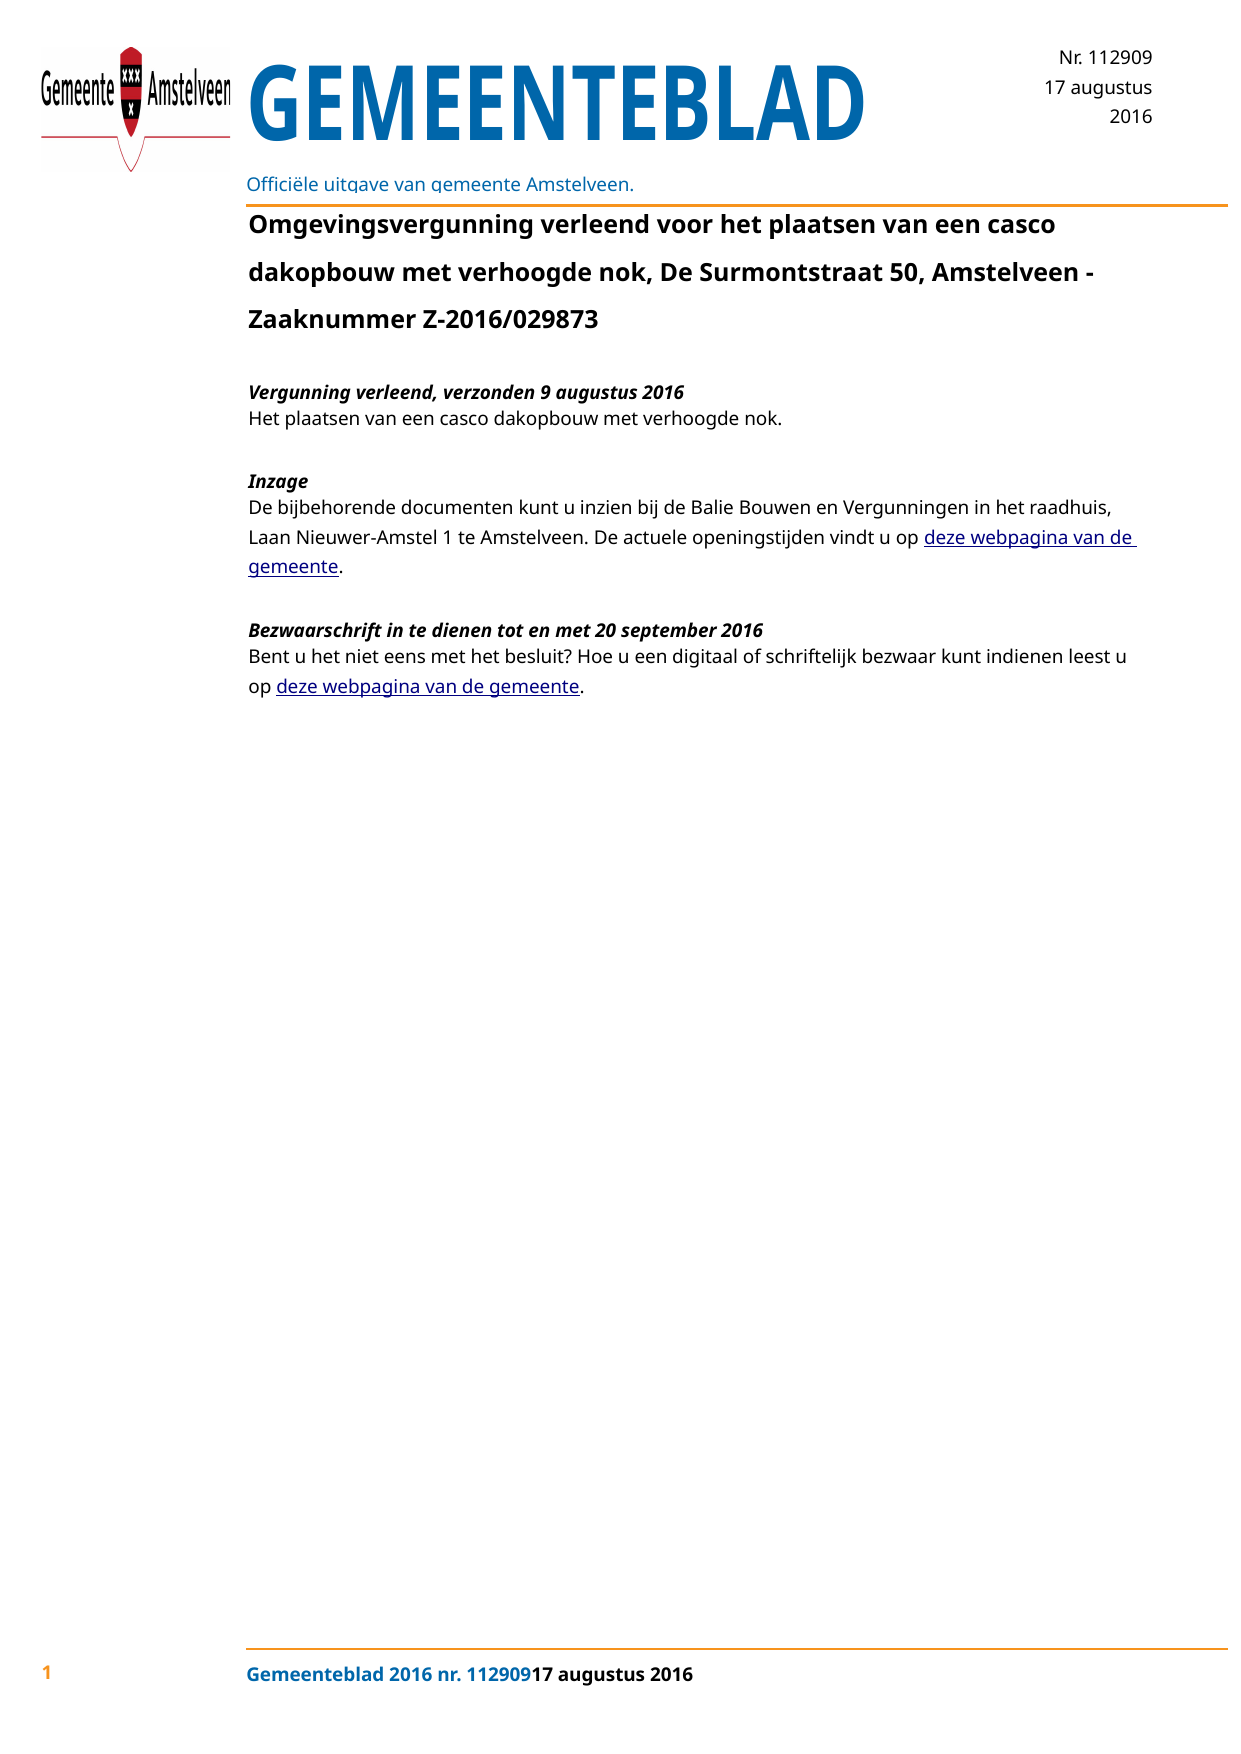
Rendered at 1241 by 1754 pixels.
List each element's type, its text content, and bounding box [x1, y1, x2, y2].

text De bijbehorende documenten kunt u inzien bij de Balie Bouwen en Vergunningen in het raadhuis, Laan Nieuwer-Amstel 1 te Amstelveen. De actuele openingstijden vindt u op deze webpagina van de gemeente. [248, 494, 1152, 579]
text Omgevingsvergunning verleend voor het plaatsen van een casco dakopbouw met verhoogde nok, De Surmontstraat 50, Amstelveen - Zaaknummer Z-2016/029873 [248, 207, 1152, 336]
text Vergunning verleend, verzonden 9 augustus 2016 [248, 379, 1152, 405]
picture [41, 47, 231, 172]
text Inzage [248, 469, 1152, 494]
text Bezwaarschrift in te dienen tot en met 20 september 2016 [248, 618, 1152, 643]
text Bent u het niet eens met het besluit? Hoe u een digitaal of schriftelijk bezwaar kunt indienen leest u op deze webpagina van de gemeente. [248, 643, 1152, 699]
text Het plaatsen van een casco dakopbouw met verhoogde nok. [248, 405, 1152, 431]
